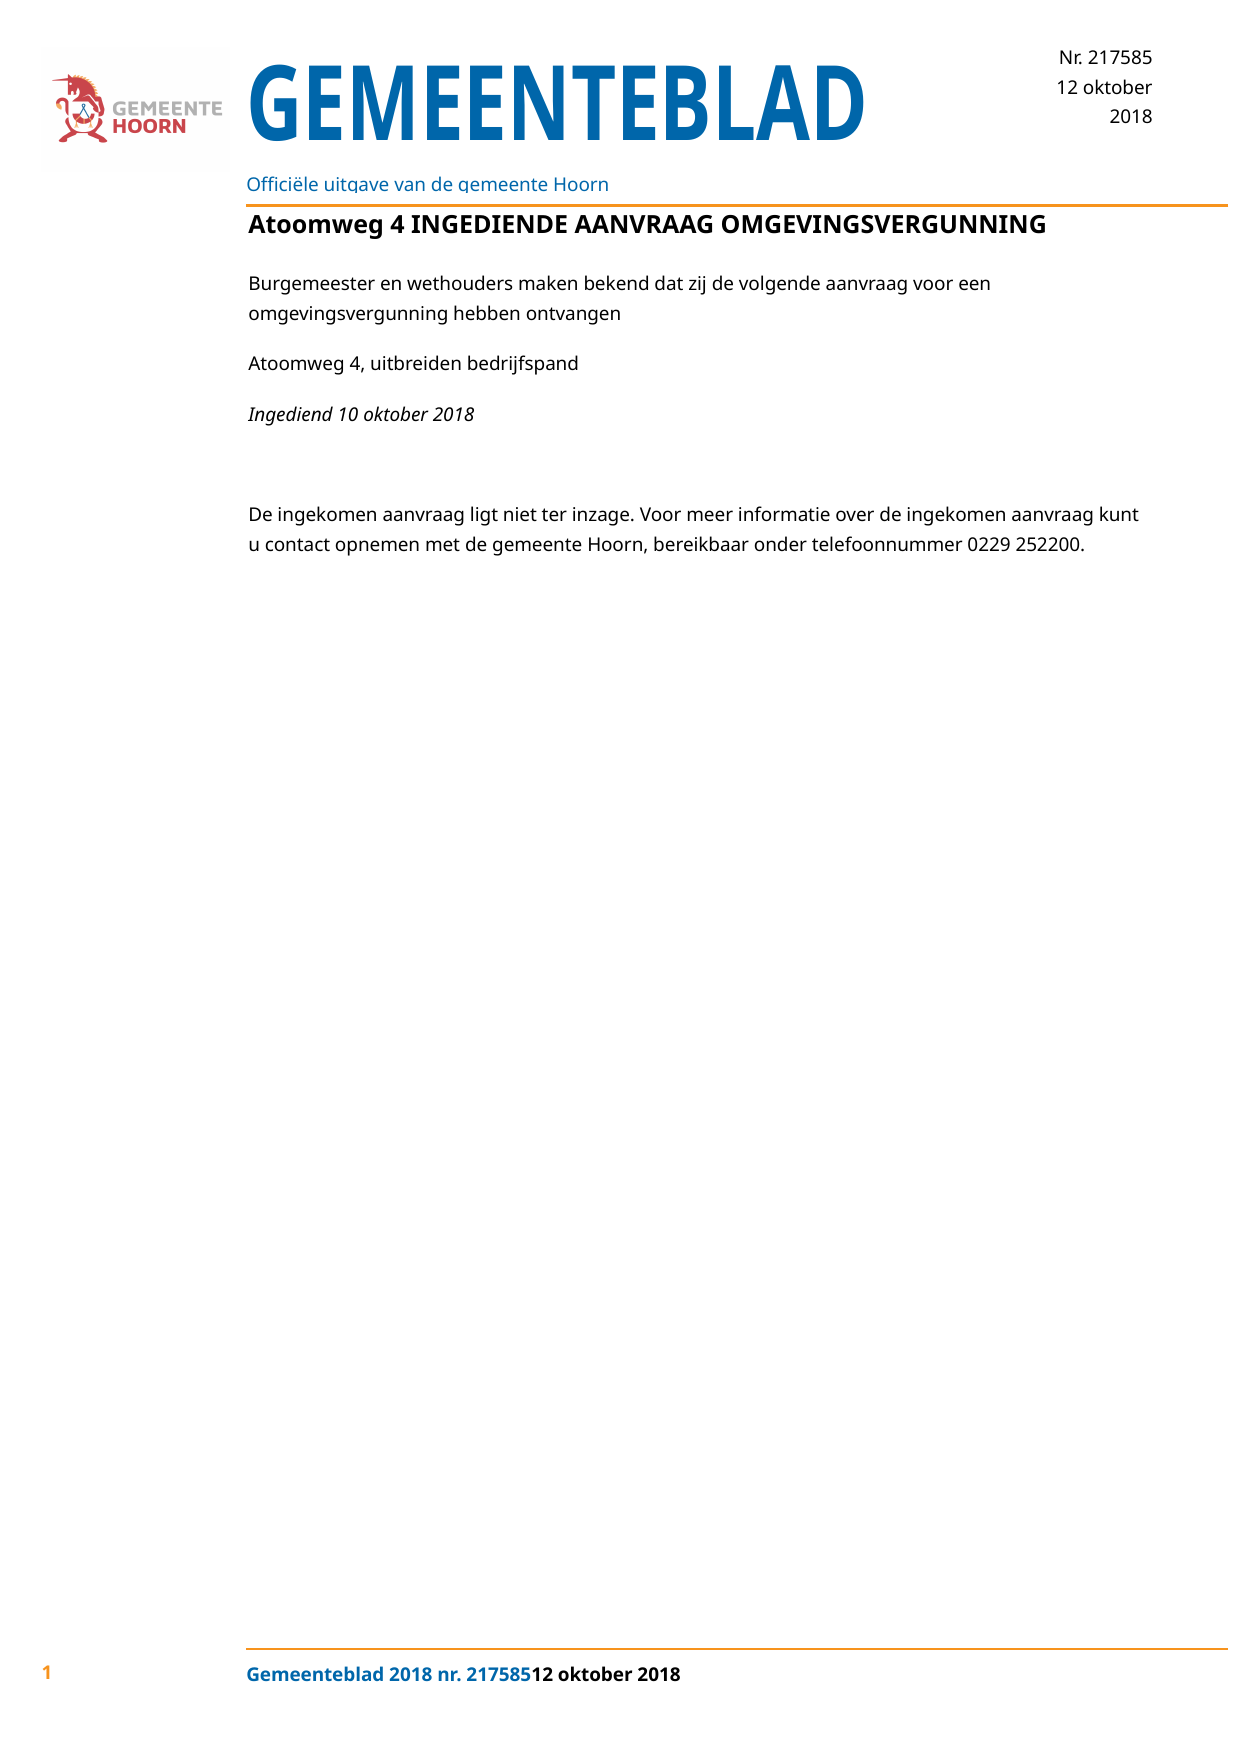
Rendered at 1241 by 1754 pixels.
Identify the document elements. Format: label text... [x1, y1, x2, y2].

text Atoomweg 4 INGEDIENDE AANVRAAG OMGEVINGSVERGUNNING [248, 207, 1152, 241]
picture [41, 47, 231, 172]
text Ingediend 10 oktober 2018 [248, 401, 1152, 426]
text Atoomweg 4, uitbreiden bedrijfspand [248, 350, 1152, 376]
text De ingekomen aanvraag ligt niet ter inzage. Voor meer informatie over de ingekomen aanvraag kunt u contact opnemen met de gemeente Hoorn, bereikbaar onder telefoonnummer 0229 252200. [248, 502, 1152, 557]
text Burgemeester en wethouders maken bekend dat zij de volgende aanvraag voor een omgevingsvergunning hebben ontvangen [248, 270, 1152, 326]
